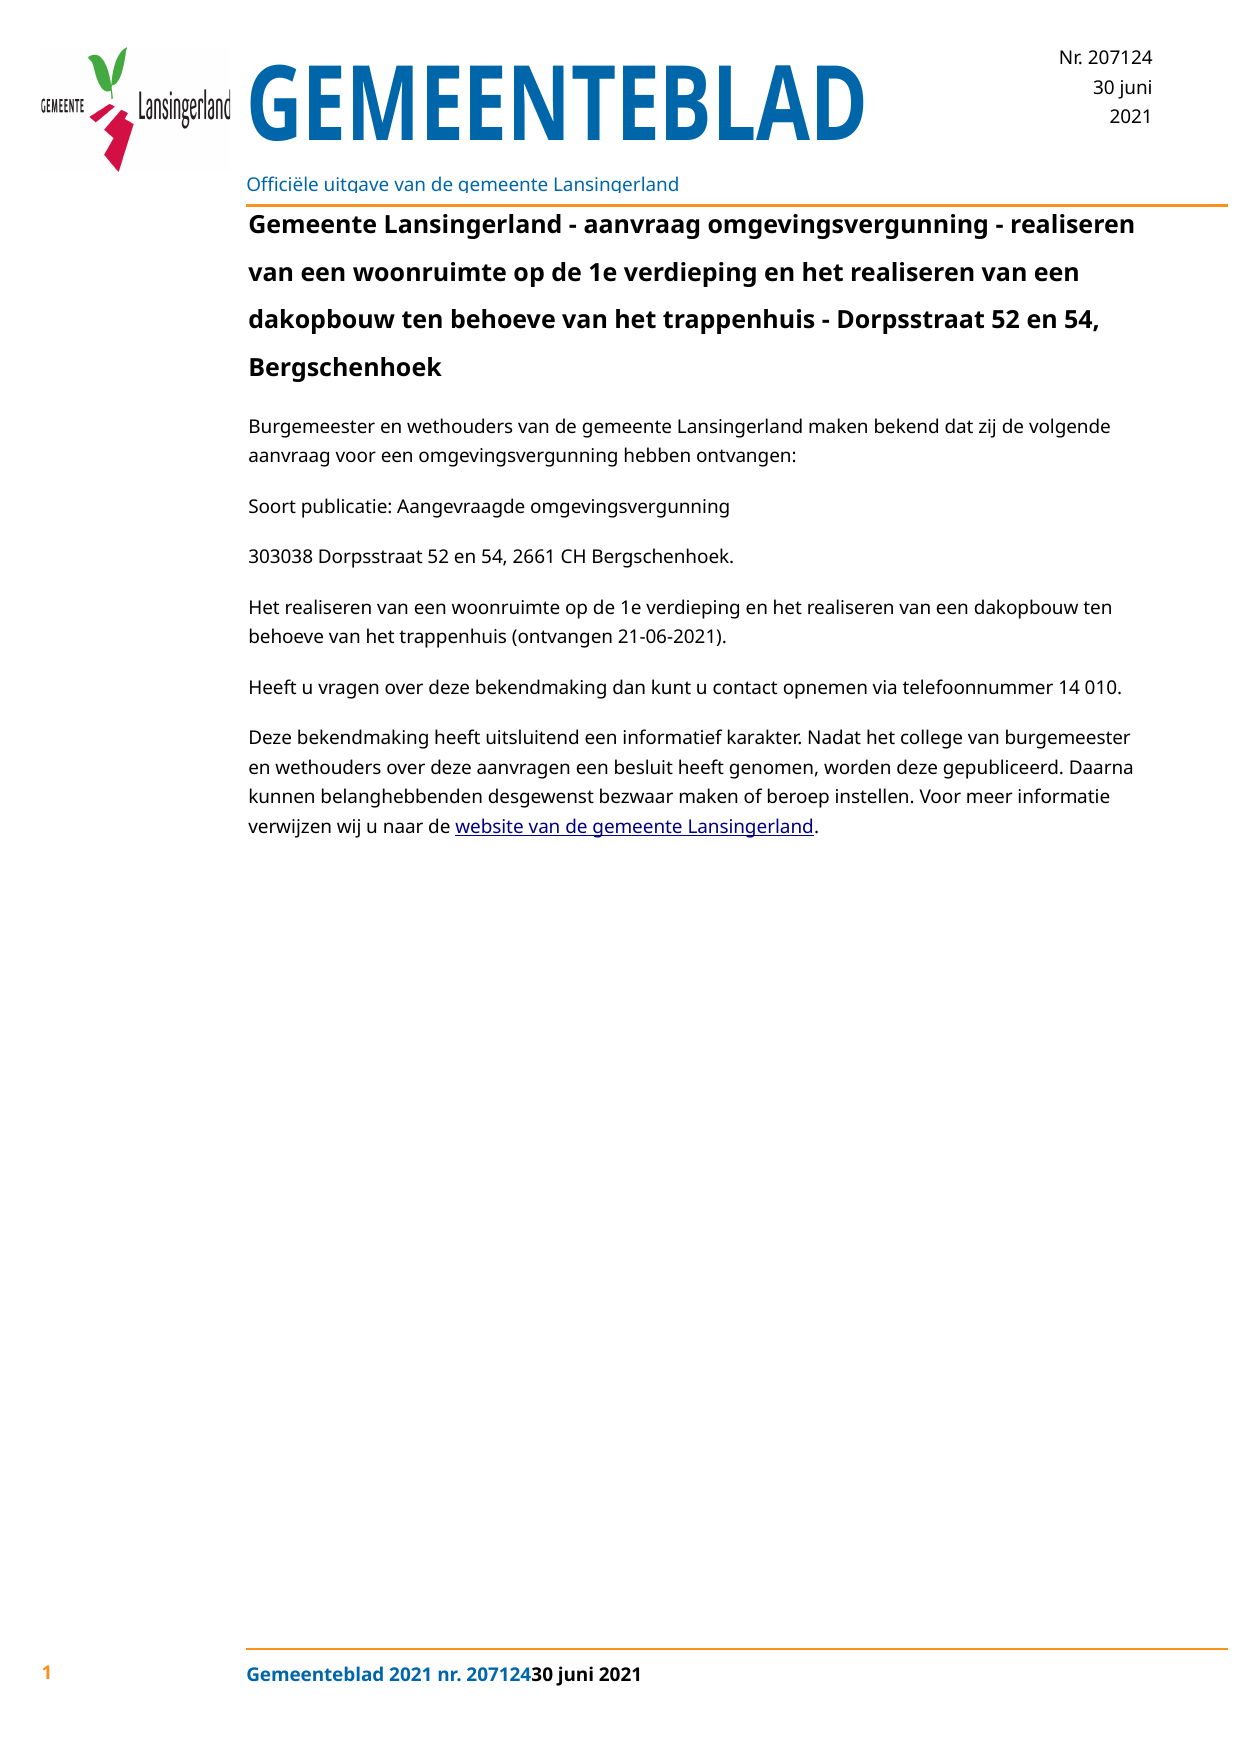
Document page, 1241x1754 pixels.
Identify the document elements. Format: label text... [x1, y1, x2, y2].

text Het realiseren van een woonruimte op de 1e verdieping en het realiseren van een dakopbouw ten behoeve van het trappenhuis (ontvangen 21-06-2021). [248, 594, 1152, 649]
picture [41, 47, 231, 172]
text 303038 Dorpsstraat 52 en 54, 2661 CH Bergschenhoek. [248, 543, 1152, 569]
text Deze bekendmaking heeft uitsluitend een informatief karakter. Nadat het college van burgemeester en wethouders over deze aanvragen een besluit heeft genomen, worden deze gepubliceerd. Daarna kunnen belanghebbenden desgewenst bezwaar maken of beroep instellen. Voor meer informatie verwijzen wij u naar de website van de gemeente Lansingerland. [248, 724, 1152, 839]
text Heeft u vragen over deze bekendmaking dan kunt u contact opnemen via telefoonnummer 14 010. [248, 674, 1152, 700]
text Soort publicatie: Aangevraagde omgevingsvergunning [248, 493, 1152, 519]
text Burgemeester en wethouders van de gemeente Lansingerland maken bekend dat zij de volgende aanvraag voor een omgevingsvergunning hebben ontvangen: [248, 413, 1152, 468]
text Gemeente Lansingerland - aanvraag omgevingsvergunning - realiseren van een woonruimte op de 1e verdieping en het realiseren van een dakopbouw ten behoeve van het trappenhuis - Dorpsstraat 52 en 54, Bergschenhoek [248, 207, 1152, 384]
